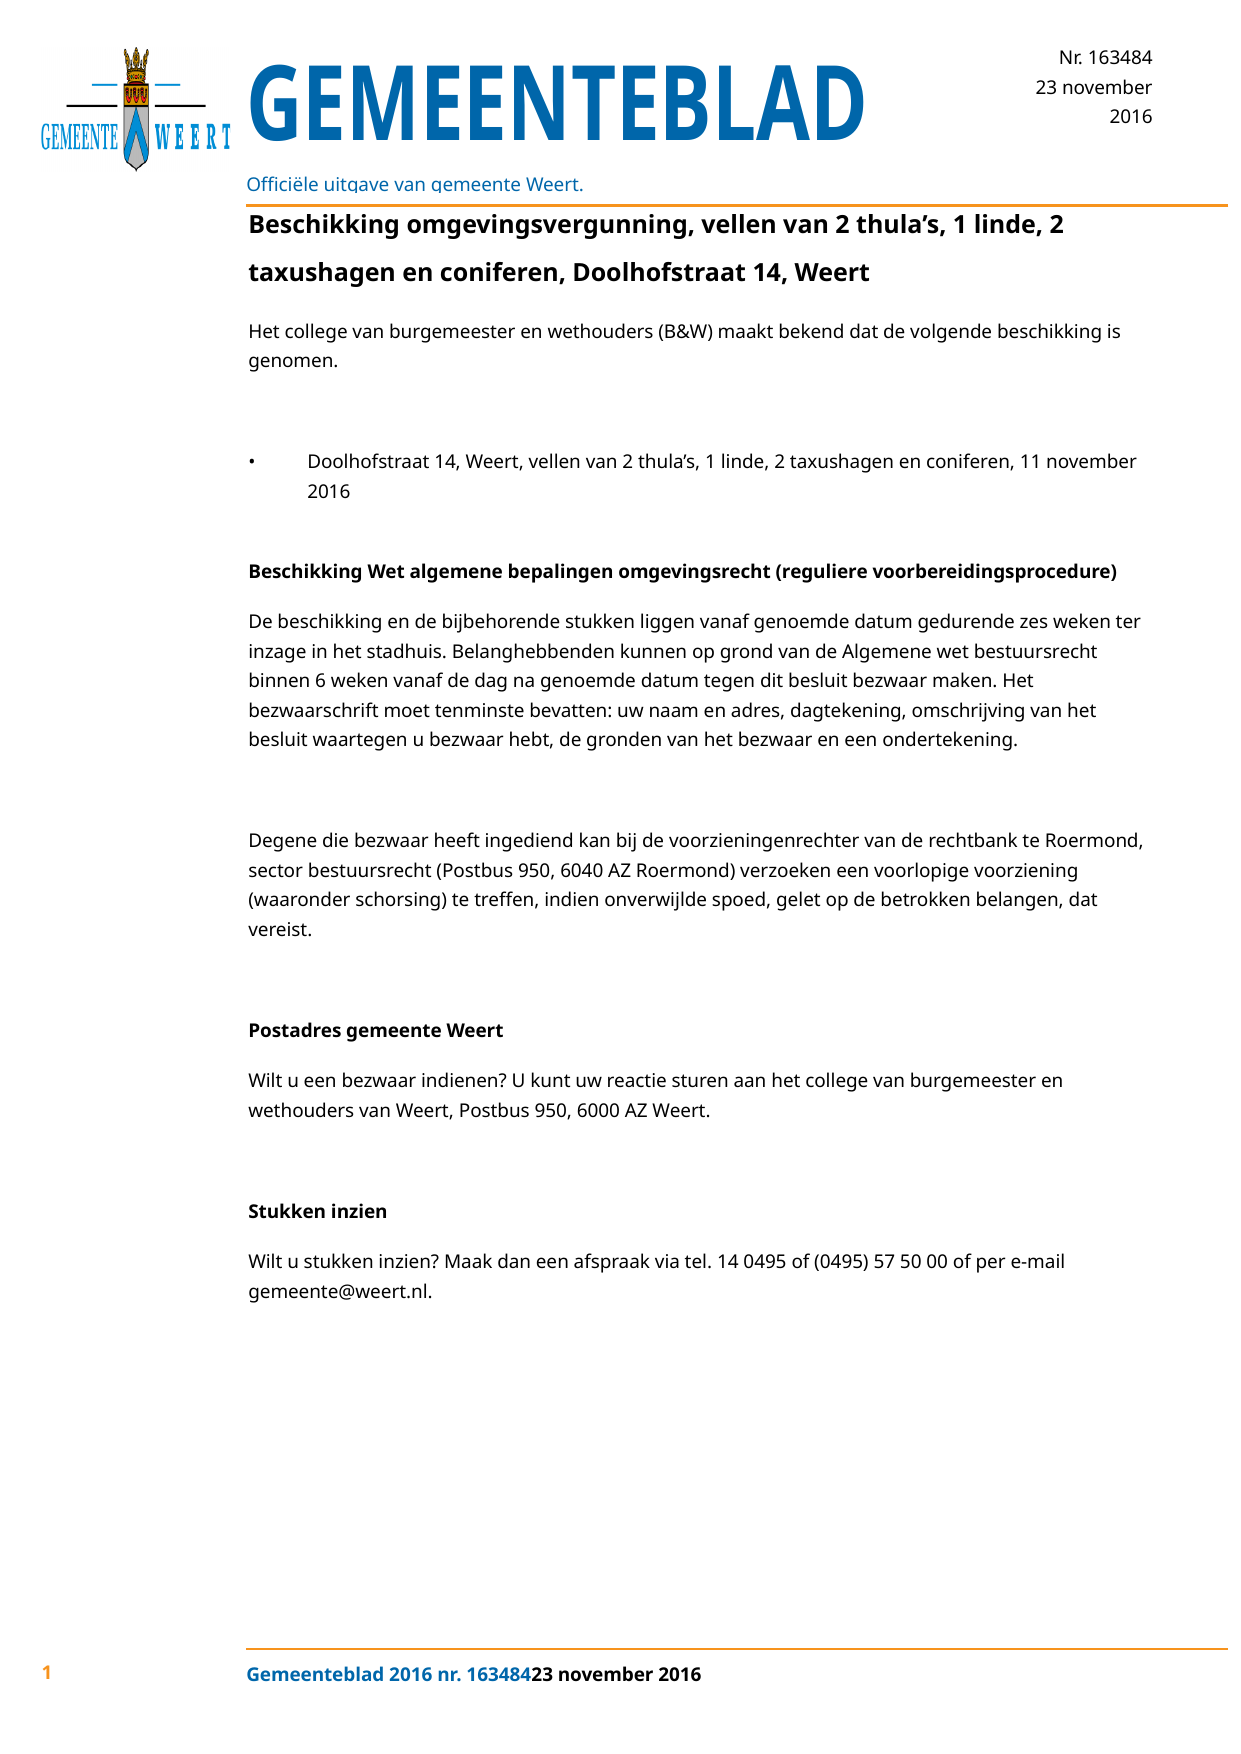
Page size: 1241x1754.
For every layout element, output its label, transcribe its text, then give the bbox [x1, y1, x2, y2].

text Wilt u een bezwaar indienen? U kunt uw reactie sturen aan het college van burgemeester en wethouders van Weert, Postbus 950, 6000 AZ Weert. [248, 1067, 1152, 1123]
text Wilt u stukken inzien? Maak dan een afspraak via tel. 14 0495 of (0495) 57 50 00 of per e-mail gemeente@weert.nl. [248, 1248, 1152, 1304]
picture [41, 47, 231, 172]
text Degene die bezwaar heeft ingediend kan bij de voorzieningenrechter van de rechtbank te Roermond, sector bestuursrecht (Postbus 950, 6040 AZ Roermond) verzoeken een voorlopige voorziening (waaronder schorsing) te treffen, indien onverwijlde spoed, gelet op de betrokken belangen, dat vereist. [248, 827, 1152, 942]
text Het college van burgemeester en wethouders (B&W) maakt bekend dat de volgende beschikking is genomen. [248, 318, 1152, 373]
text Beschikking Wet algemene bepalingen omgevingsrecht (reguliere voorbereidingsprocedure) [248, 558, 1152, 584]
list Doolhofstraat 14, Weert, vellen van 2 thula’s, 1 linde, 2 taxushagen en coniferen, 11 november 2016 [248, 448, 1152, 504]
text Postadres gemeente Weert [248, 1017, 1152, 1043]
text Beschikking omgevingsvergunning, vellen van 2 thula’s, 1 linde, 2 taxushagen en coniferen, Doolhofstraat 14, Weert [248, 207, 1152, 288]
text Stukken inzien [248, 1198, 1152, 1224]
text De beschikking en de bijbehorende stukken liggen vanaf genoemde datum gedurende zes weken ter inzage in het stadhuis. Belanghebbenden kunnen op grond van de Algemene wet bestuursrecht binnen 6 weken vanaf de dag na genoemde datum tegen dit besluit bezwaar maken. Het bezwaarschrift moet tenminste bevatten: uw naam en adres, dagtekening, omschrijving van het besluit waartegen u bezwaar hebt, de gronden van het bezwaar en een ondertekening. [248, 608, 1152, 752]
